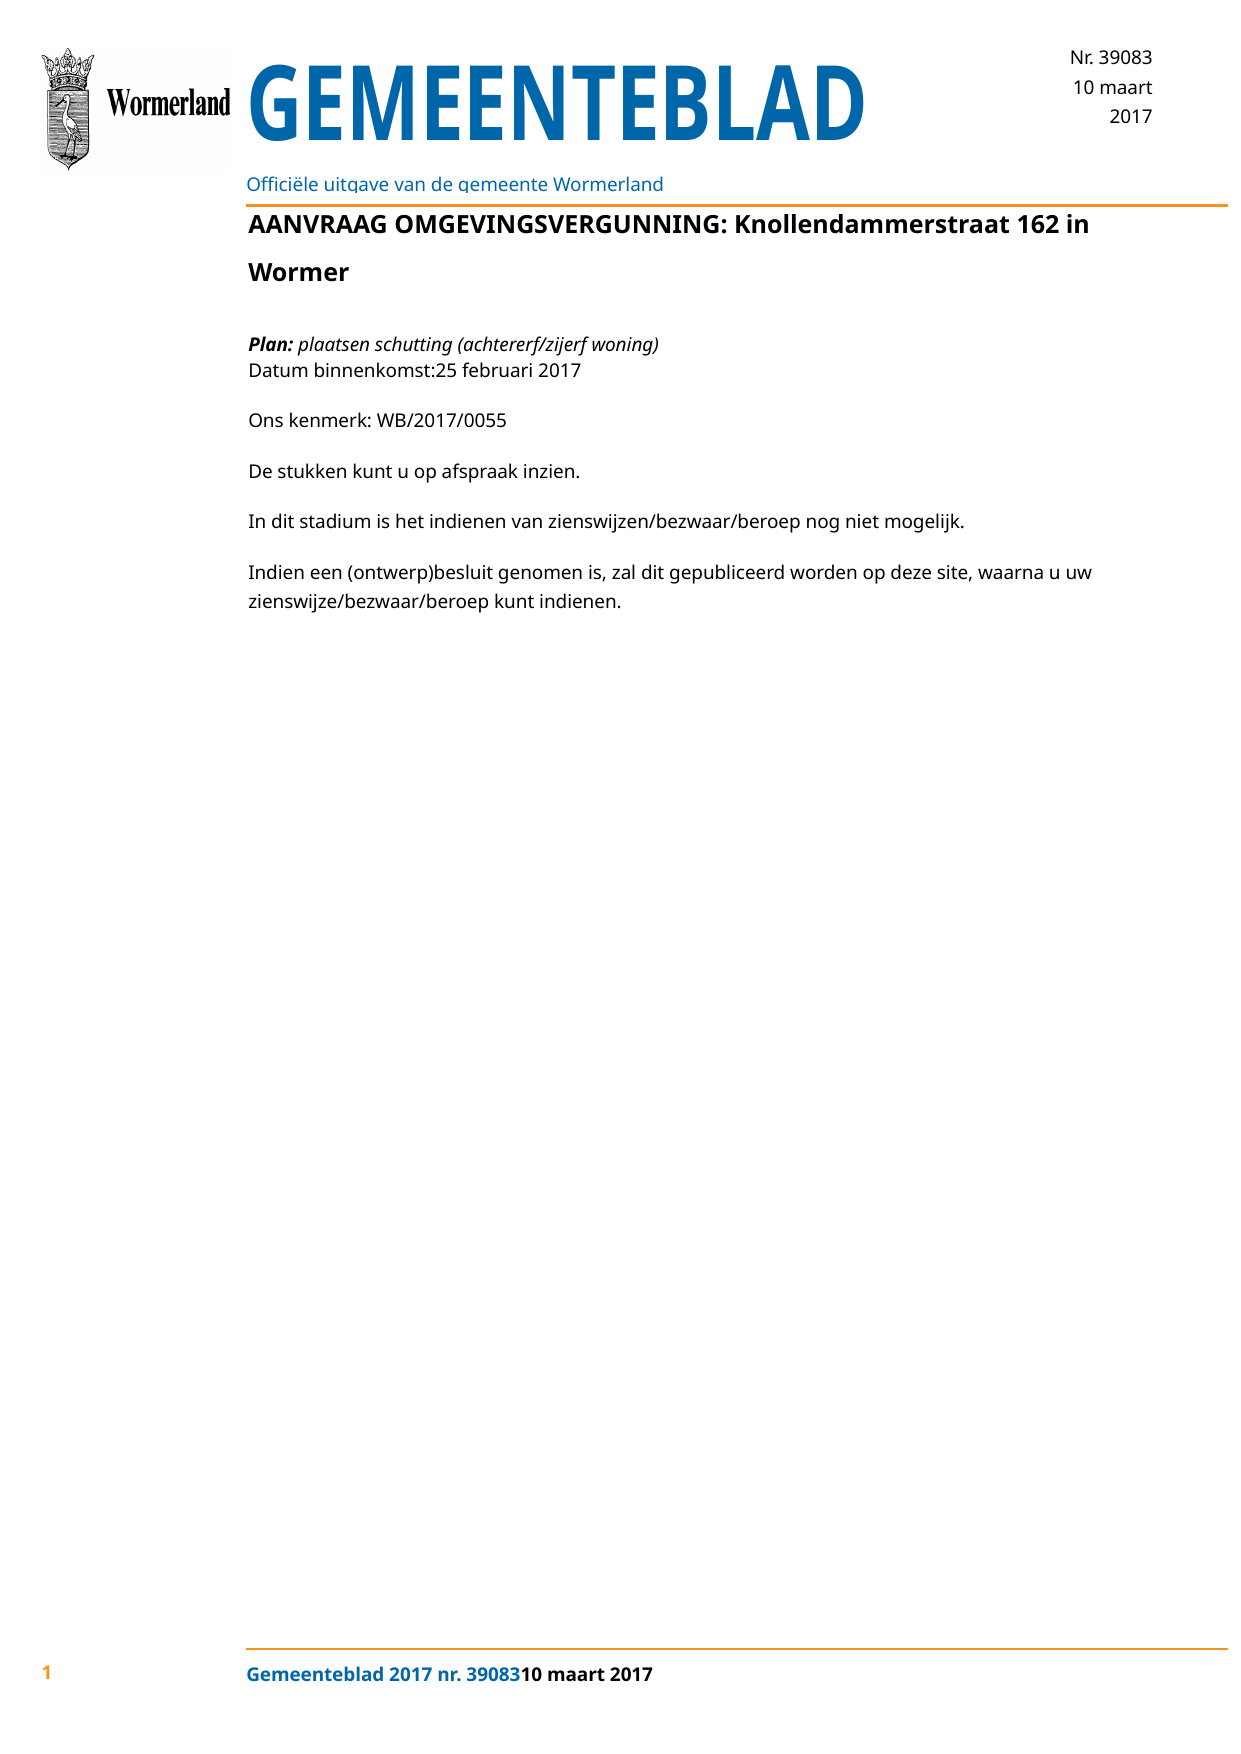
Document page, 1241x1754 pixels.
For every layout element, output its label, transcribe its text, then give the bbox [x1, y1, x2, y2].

picture [41, 47, 231, 172]
text Plan: plaatsen schutting (achtererf/zijerf woning) [248, 331, 1152, 357]
text De stukken kunt u op afspraak inzien. [248, 458, 1152, 484]
text Ons kenmerk: WB/2017/0055 [248, 408, 1152, 433]
text AANVRAAG OMGEVINGSVERGUNNING: Knollendammerstraat 162 in Wormer [248, 207, 1152, 288]
text In dit stadium is het indienen van zienswijzen/bezwaar/beroep nog niet mogelijk. [248, 508, 1152, 534]
text Indien een (ontwerp)besluit genomen is, zal dit gepubliceerd worden op deze site, waarna u uw zienswijze/bezwaar/beroep kunt indienen. [248, 559, 1152, 614]
text Datum binnenkomst:25 februari 2017 [248, 357, 1152, 383]
